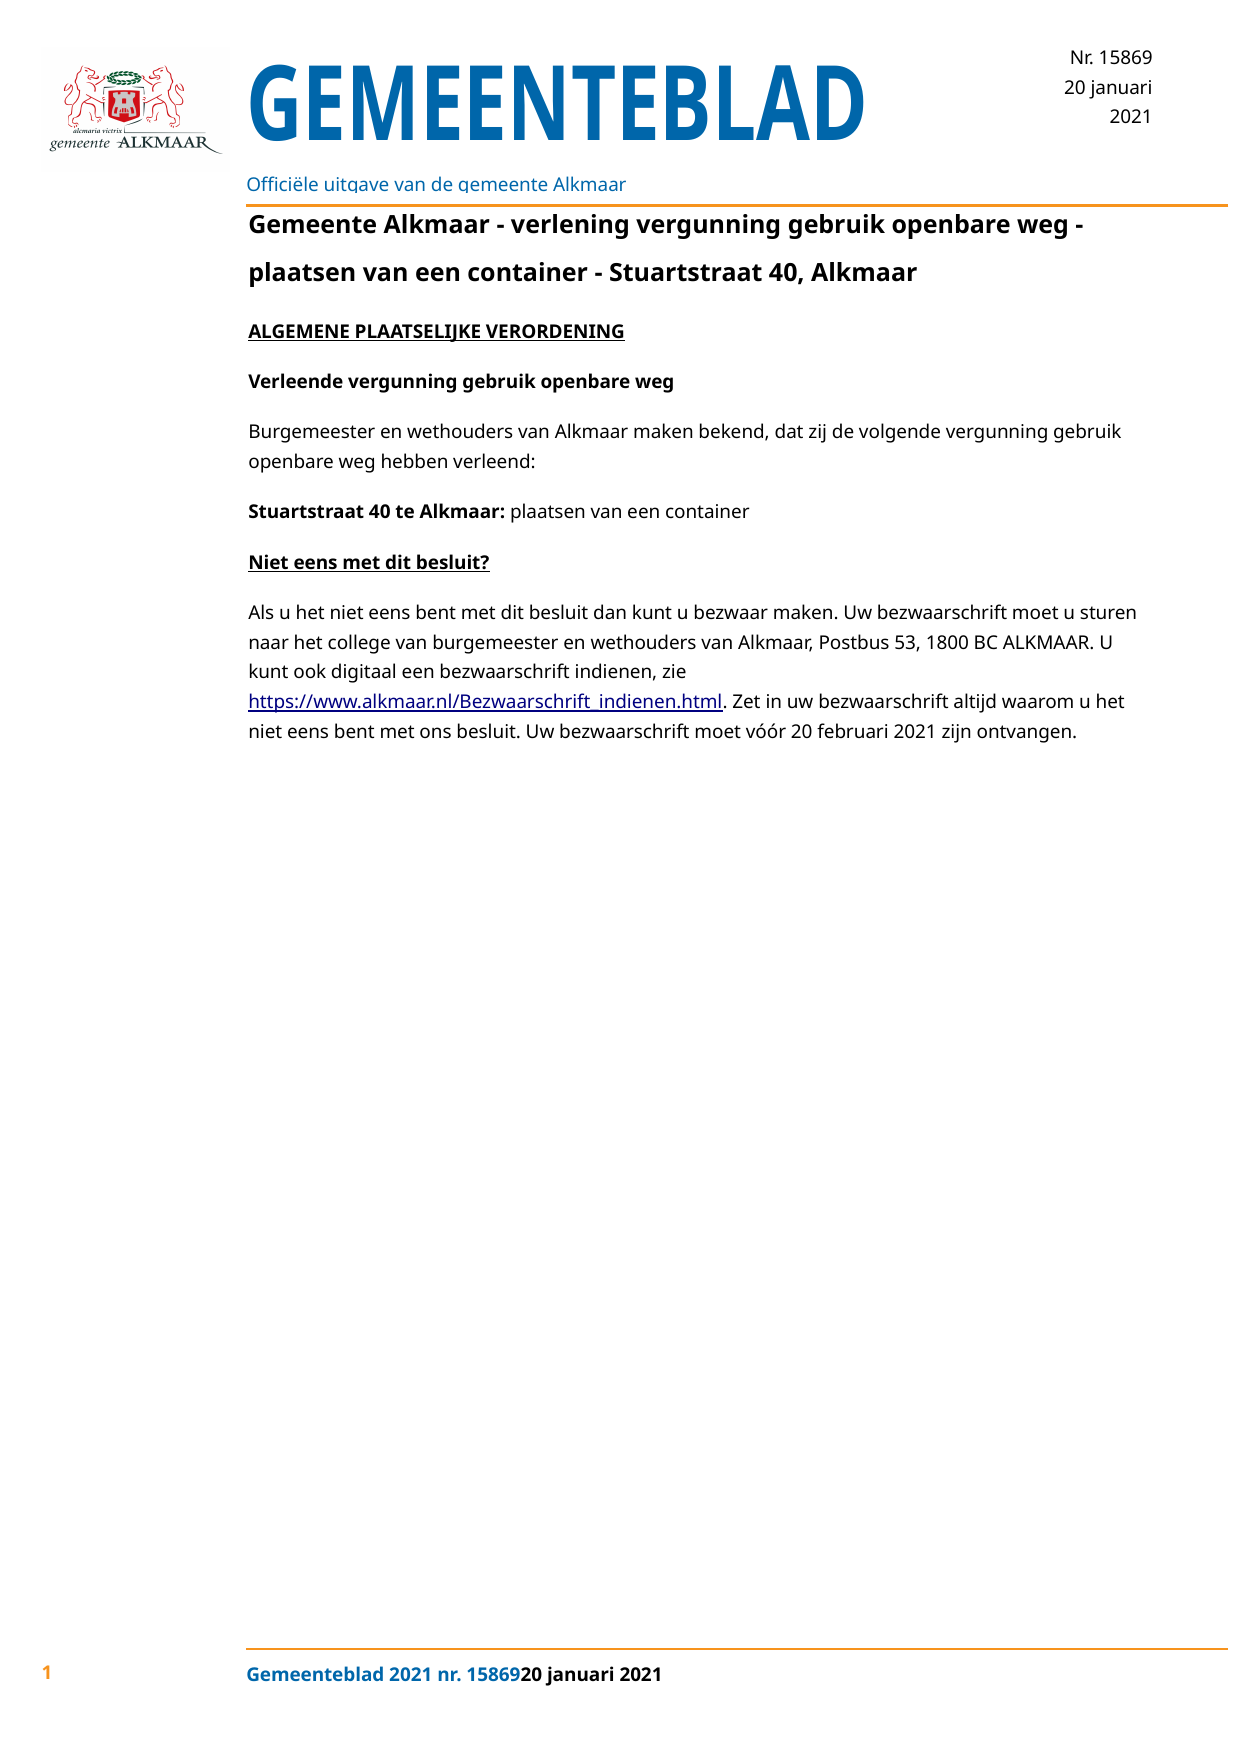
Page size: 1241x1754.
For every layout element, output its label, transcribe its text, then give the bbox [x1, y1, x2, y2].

text Burgemeester en wethouders van Alkmaar maken bekend, dat zij de volgende vergunning gebruik openbare weg hebben verleend: [248, 419, 1152, 474]
text ALGEMENE PLAATSELIJKE VERORDENING [248, 318, 1152, 344]
text Niet eens met dit besluit? [248, 549, 1152, 575]
text Gemeente Alkmaar - verlening vergunning gebruik openbare weg - plaatsen van een container - Stuartstraat 40, Alkmaar [248, 207, 1152, 288]
text Als u het niet eens bent met dit besluit dan kunt u bezwaar maken. Uw bezwaarschrift moet u sturen naar het college van burgemeester en wethouders van Alkmaar, Postbus 53, 1800 BC ALKMAAR. U kunt ook digitaal een bezwaarschrift indienen, zie https://www.alkmaar.nl/Bezwaarschrift_indienen.html. Zet in uw bezwaarschrift altijd waarom u het niet eens bent met ons besluit. Uw bezwaarschrift moet vóór 20 februari 2021 zijn ontvangen. [248, 599, 1152, 744]
text Stuartstraat 40 te Alkmaar: plaatsen van een container [248, 499, 1152, 524]
picture [41, 47, 231, 172]
text Verleende vergunning gebruik openbare weg [248, 368, 1152, 394]
